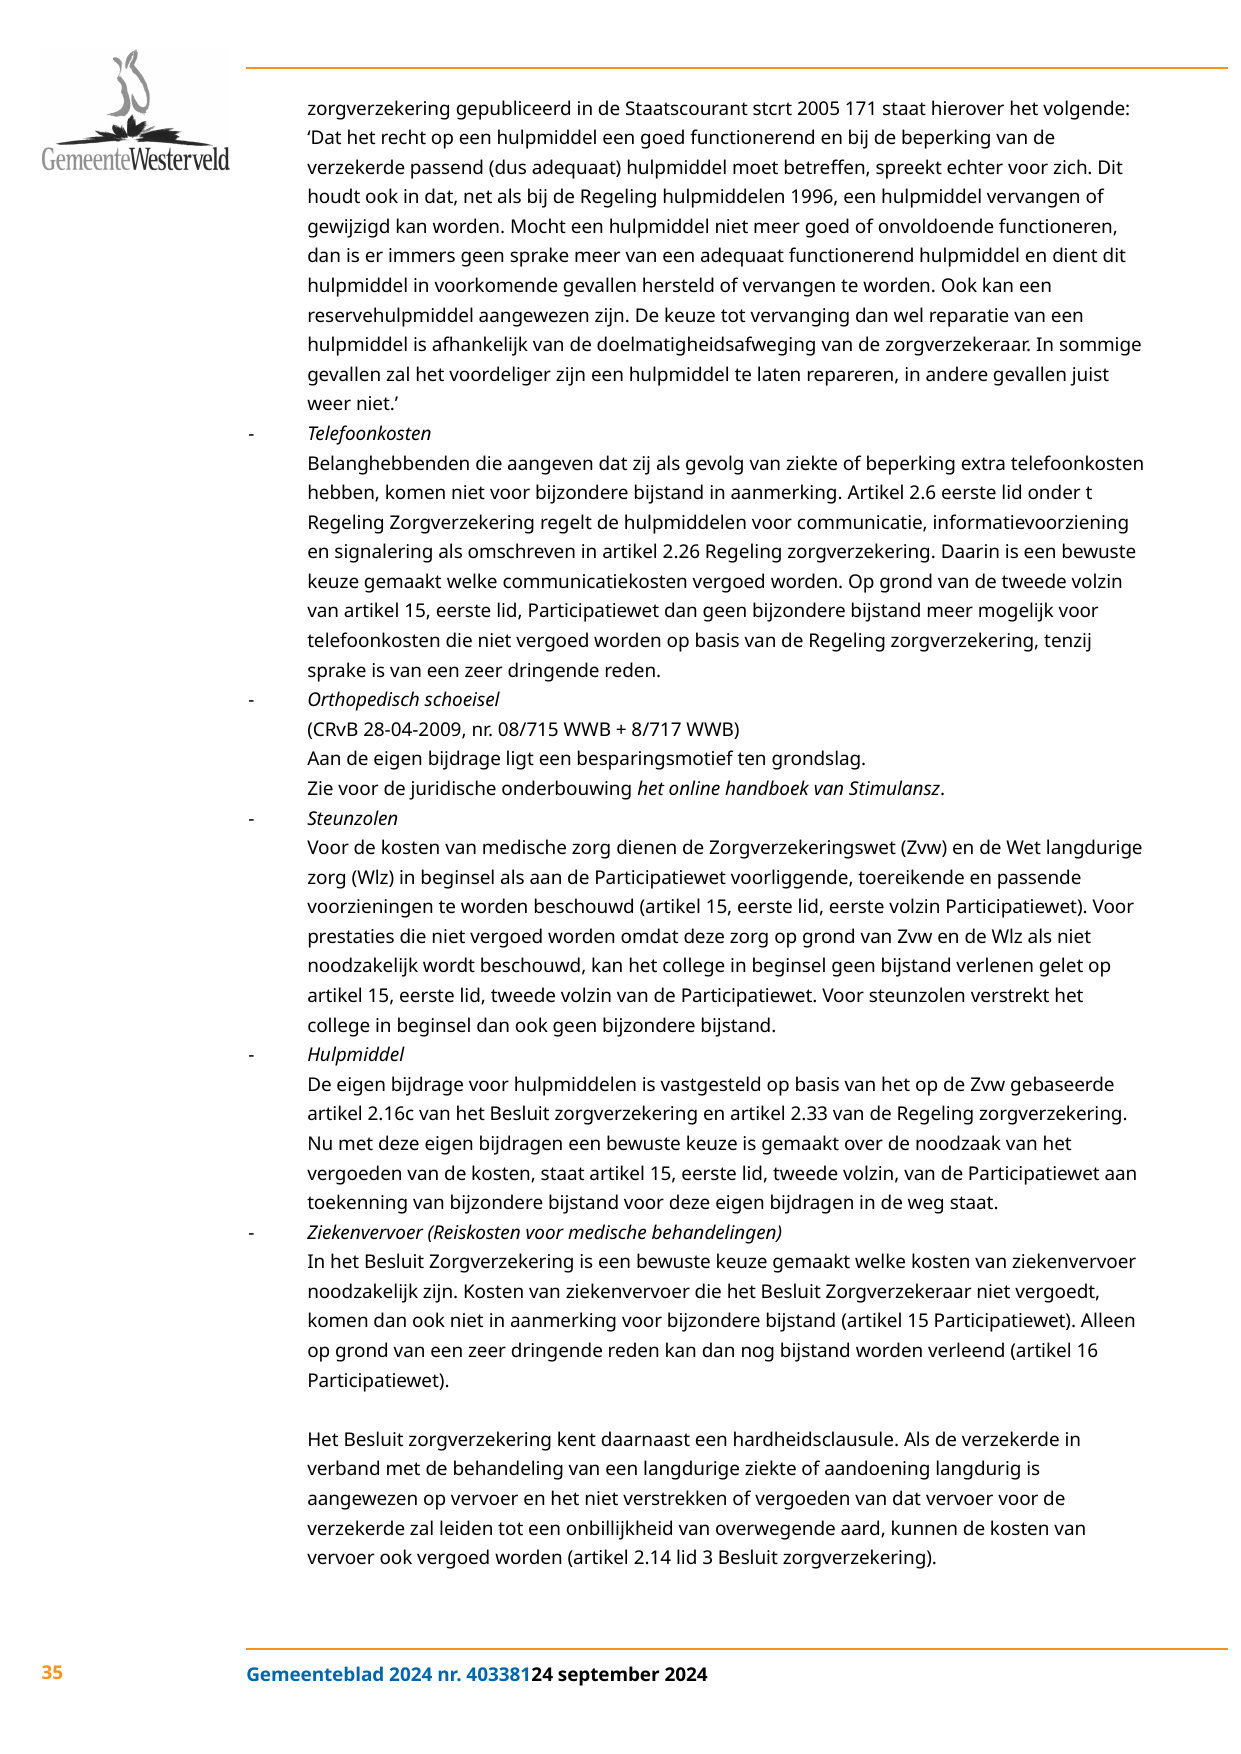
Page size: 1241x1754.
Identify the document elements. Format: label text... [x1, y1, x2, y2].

list Het Besluit zorgverzekering kent daarnaast een hardheidsclausule. Als de verzekerde in verband met de behandeling van een langdurige ziekte of aandoening langdurig is aangewezen op vervoer en het niet verstrekken of vergoeden van dat vervoer voor de verzekerde zal leiden tot een onbillijkheid van overwegende aard, kunnen de kosten van vervoer ook vergoed worden (artikel 2.14 lid 3 Besluit zorgverzekering). [248, 1426, 1152, 1570]
list In het Besluit Zorgverzekering is een bewuste keuze gemaakt welke kosten van ziekenvervoer noodzakelijk zijn. Kosten van ziekenvervoer die het Besluit Zorgverzekeraar niet vergoedt, komen dan ook niet in aanmerking voor bijzondere bijstand (artikel 15 Participatiewet). Alleen op grond van een zeer dringende reden kan dan nog bijstand worden verleend (artikel 16 Participatiewet). [248, 1248, 1152, 1393]
list ‘Dat het recht op een hulpmiddel een goed functionerend en bij de beperking van de verzekerde passend (dus adequaat) hulpmiddel moet betreffen, spreekt echter voor zich. Dit houdt ook in dat, net als bij de Regeling hulpmiddelen 1996, een hulpmiddel vervangen of gewijzigd kan worden. Mocht een hulpmiddel niet meer goed of onvoldoende functioneren, dan is er immers geen sprake meer van een adequaat functionerend hulpmiddel en dient dit hulpmiddel in voorkomende gevallen hersteld of vervangen te worden. Ook kan een reservehulpmiddel aangewezen zijn. De keuze tot vervanging dan wel reparatie van een hulpmiddel is afhankelijk van de doelmatigheidsafweging van de zorgverzekeraar. In sommige gevallen zal het voordeliger zijn een hulpmiddel te laten repareren, in andere gevallen juist weer niet.’ [248, 124, 1152, 416]
list Orthopedisch schoeisel [248, 686, 1152, 712]
list Steunzolen [248, 805, 1152, 831]
list (CRvB 28-04-2009, nr. 08/715 WWB + 8/717 WWB) [248, 716, 1152, 742]
list Telefoonkosten [248, 420, 1152, 446]
list Zie voor de juridische onderbouwing het online handboek van Stimulansz. [248, 775, 1152, 801]
list zorgverzekering gepubliceerd in de Staatscourant stcrt 2005 171 staat hierover het volgende: [248, 95, 1152, 121]
list Belanghebbenden die aangeven dat zij als gevolg van ziekte of beperking extra telefoonkosten hebben, komen niet voor bijzondere bijstand in aanmerking. Artikel 2.6 eerste lid onder t Regeling Zorgverzekering regelt de hulpmiddelen voor communicatie, informatievoorziening en signalering als omschreven in artikel 2.26 Regeling zorgverzekering. Daarin is een bewuste keuze gemaakt welke communicatiekosten vergoed worden. Op grond van de tweede volzin van artikel 15, eerste lid, Participatiewet dan geen bijzondere bijstand meer mogelijk voor telefoonkosten die niet vergoed worden op basis van de Regeling zorgverzekering, tenzij sprake is van een zeer dringende reden. [248, 450, 1152, 683]
list Voor de kosten van medische zorg dienen de Zorgverzekeringswet (Zvw) en de Wet langdurige zorg (Wlz) in beginsel als aan de Participatiewet voorliggende, toereikende en passende voorzieningen te worden beschouwd (artikel 15, eerste lid, eerste volzin Participatiewet). Voor prestaties die niet vergoed worden omdat deze zorg op grond van Zvw en de Wlz als niet noodzakelijk wordt beschouwd, kan het college in beginsel geen bijstand verlenen gelet op artikel 15, eerste lid, tweede volzin van de Participatiewet. Voor steunzolen verstrekt het college in beginsel dan ook geen bijzondere bijstand. [248, 834, 1152, 1038]
list De eigen bijdrage voor hulpmiddelen is vastgesteld op basis van het op de Zvw gebaseerde artikel 2.16c van het Besluit zorgverzekering en artikel 2.33 van de Regeling zorgverzekering. Nu met deze eigen bijdragen een bewuste keuze is gemaakt over de noodzaak van het vergoeden van de kosten, staat artikel 15, eerste lid, tweede volzin, van de Participatiewet aan toekenning van bijzondere bijstand voor deze eigen bijdragen in de weg staat. [248, 1071, 1152, 1215]
list Ziekenvervoer (Reiskosten voor medische behandelingen) [248, 1219, 1152, 1245]
list Aan de eigen bijdrage ligt een besparingsmotief ten grondslag. [248, 746, 1152, 771]
list Hulpmiddel [248, 1041, 1152, 1067]
picture [41, 47, 231, 172]
